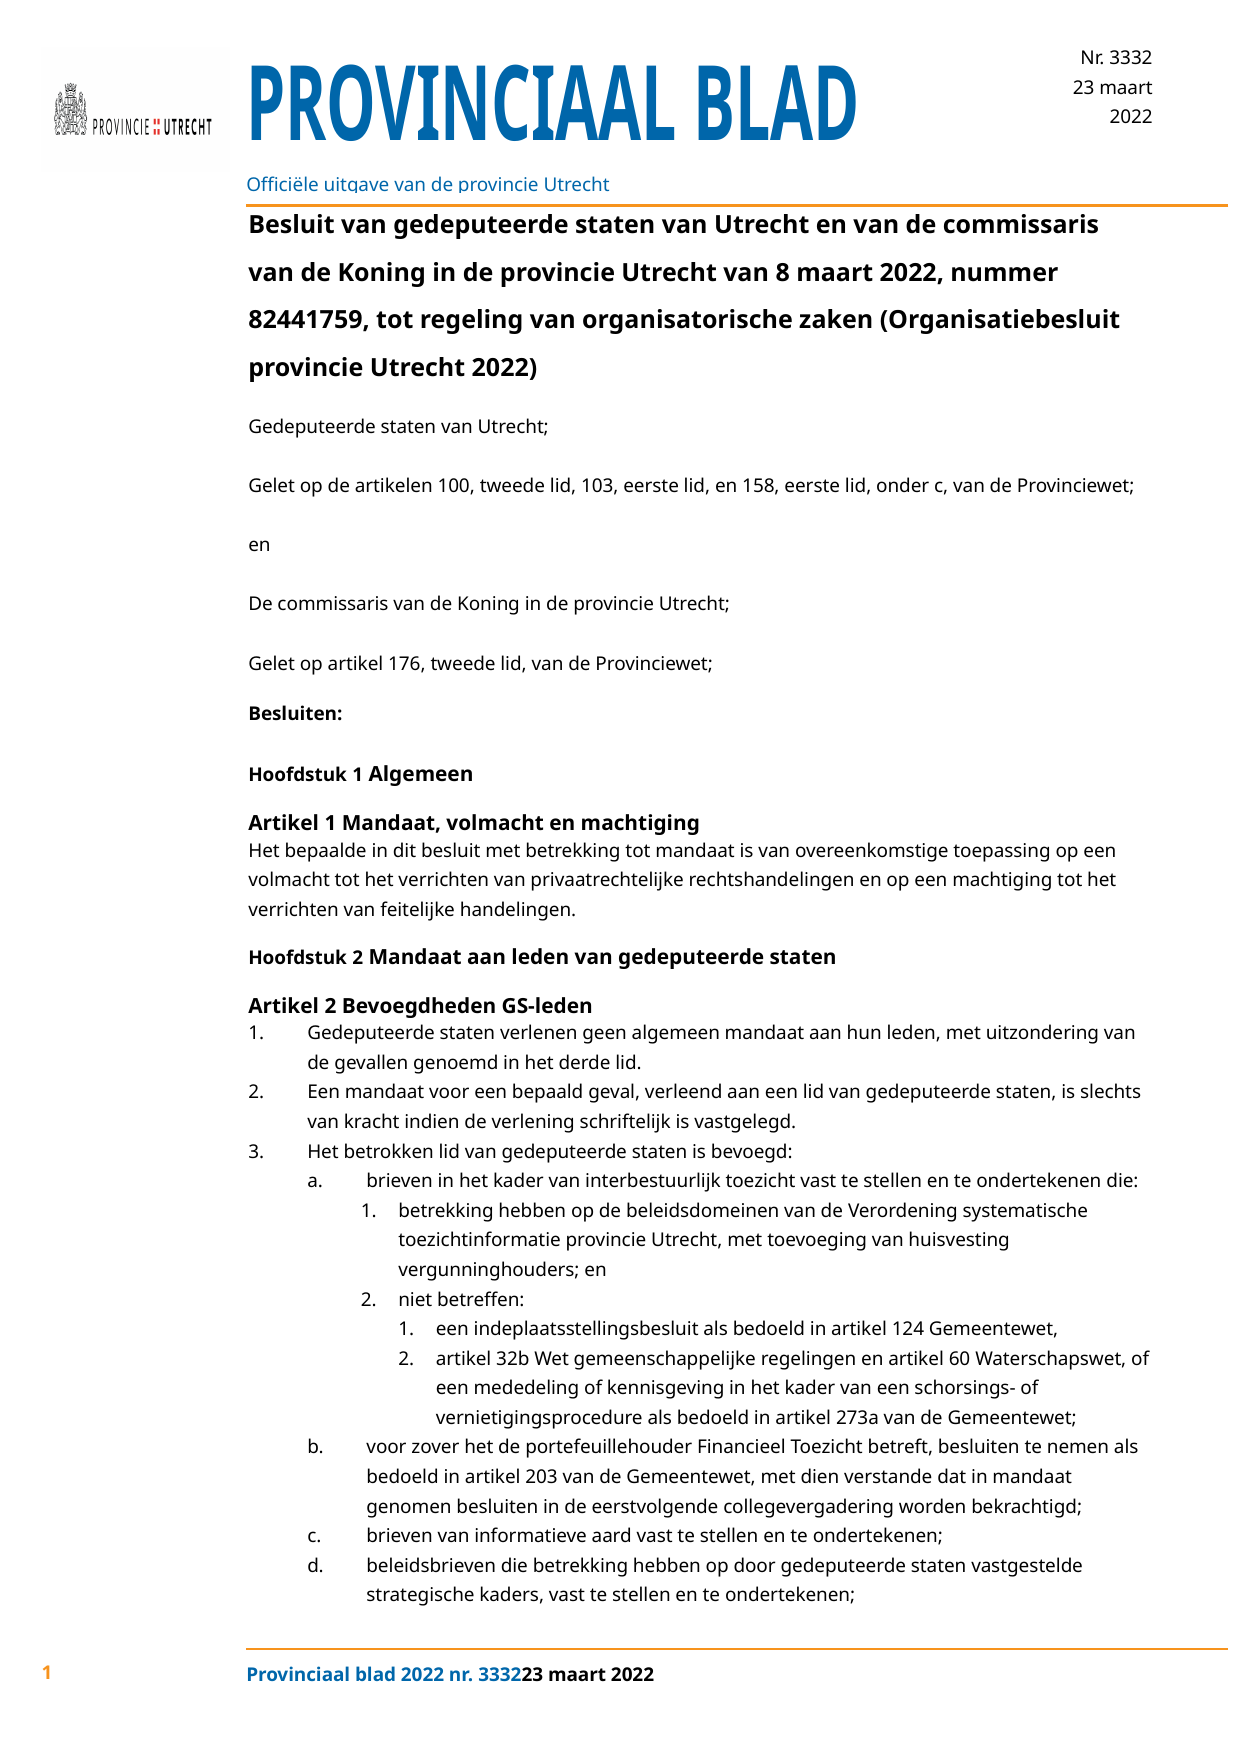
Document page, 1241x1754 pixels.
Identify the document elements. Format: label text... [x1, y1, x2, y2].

text Artikel 2 Bevoegdheden GS-leden [248, 991, 1152, 1019]
list Gedeputeerde staten verlenen geen algemeen mandaat aan hun leden, met uitzondering van de gevallen genoemd in het derde lid. [248, 1019, 1152, 1075]
list Een mandaat voor een bepaald geval, verleend aan een lid van gedeputeerde staten, is slechts van kracht indien de verlening schriftelijk is vastgelegd. [248, 1079, 1152, 1134]
text Besluiten: [248, 700, 1152, 726]
list een indeplaatsstellingsbesluit als bedoeld in artikel 124 Gemeentewet, [398, 1315, 1152, 1341]
text Gedeputeerde staten van Utrecht; [248, 413, 1152, 439]
list betrekking hebben op de beleidsdomeinen van de Verordening systematische toezichtinformatie provincie Utrecht, met toevoeging van huisvesting vergunninghouders; en [361, 1197, 1152, 1282]
text Gelet op de artikelen 100, tweede lid, 103, eerste lid, en 158, eerste lid, onder c, van de Provinciewet; [248, 472, 1152, 498]
list niet betreffen: [361, 1286, 1152, 1311]
list brieven in het kader van interbestuurlijk toezicht vast te stellen en te ondertekenen die: [307, 1167, 1152, 1193]
text De commissaris van de Koning in de provincie Utrecht; [248, 591, 1152, 616]
list voor zover het de portefeuillehouder Financieel Toezicht betreft, besluiten te nemen als bedoeld in artikel 203 van de Gemeentewet, met dien verstande dat in mandaat genomen besluiten in de eerstvolgende collegevergadering worden bekrachtigd; [307, 1434, 1152, 1518]
picture [41, 47, 231, 172]
list Het betrokken lid van gedeputeerde staten is bevoegd: [248, 1138, 1152, 1163]
list beleidsbrieven die betrekking hebben op door gedeputeerde staten vastgestelde strategische kaders, vast te stellen en te ondertekenen; [307, 1552, 1152, 1607]
text en [248, 531, 1152, 557]
list brieven van informatieve aard vast te stellen en te ondertekenen; [307, 1522, 1152, 1548]
text Besluit van gedeputeerde staten van Utrecht en van de commissaris van de Koning in de provincie Utrecht van 8 maart 2022, nummer 82441759, tot regeling van organisatorische zaken (Organisatiebesluit provincie Utrecht 2022) [248, 207, 1152, 384]
text Het bepaalde in dit besluit met betrekking tot mandaat is van overeenkomstige toepassing op een volmacht tot het verrichten van privaatrechtelijke rechtshandelingen en op een machtiging tot het verrichten van feitelijke handelingen. [248, 837, 1152, 922]
text Hoofdstuk 2 Mandaat aan leden van gedeputeerde staten [248, 942, 1152, 970]
text Gelet op artikel 176, tweede lid, van de Provinciewet; [248, 650, 1152, 676]
text Hoofdstuk 1 Algemeen [248, 759, 1152, 788]
list artikel 32b Wet gemeenschappelijke regelingen en artikel 60 Waterschapswet, of een mededeling of kennisgeving in het kader van een schorsings- of vernietigingsprocedure als bedoeld in artikel 273a van de Gemeentewet; [398, 1345, 1152, 1430]
text Artikel 1 Mandaat, volmacht en machtiging [248, 808, 1152, 837]
